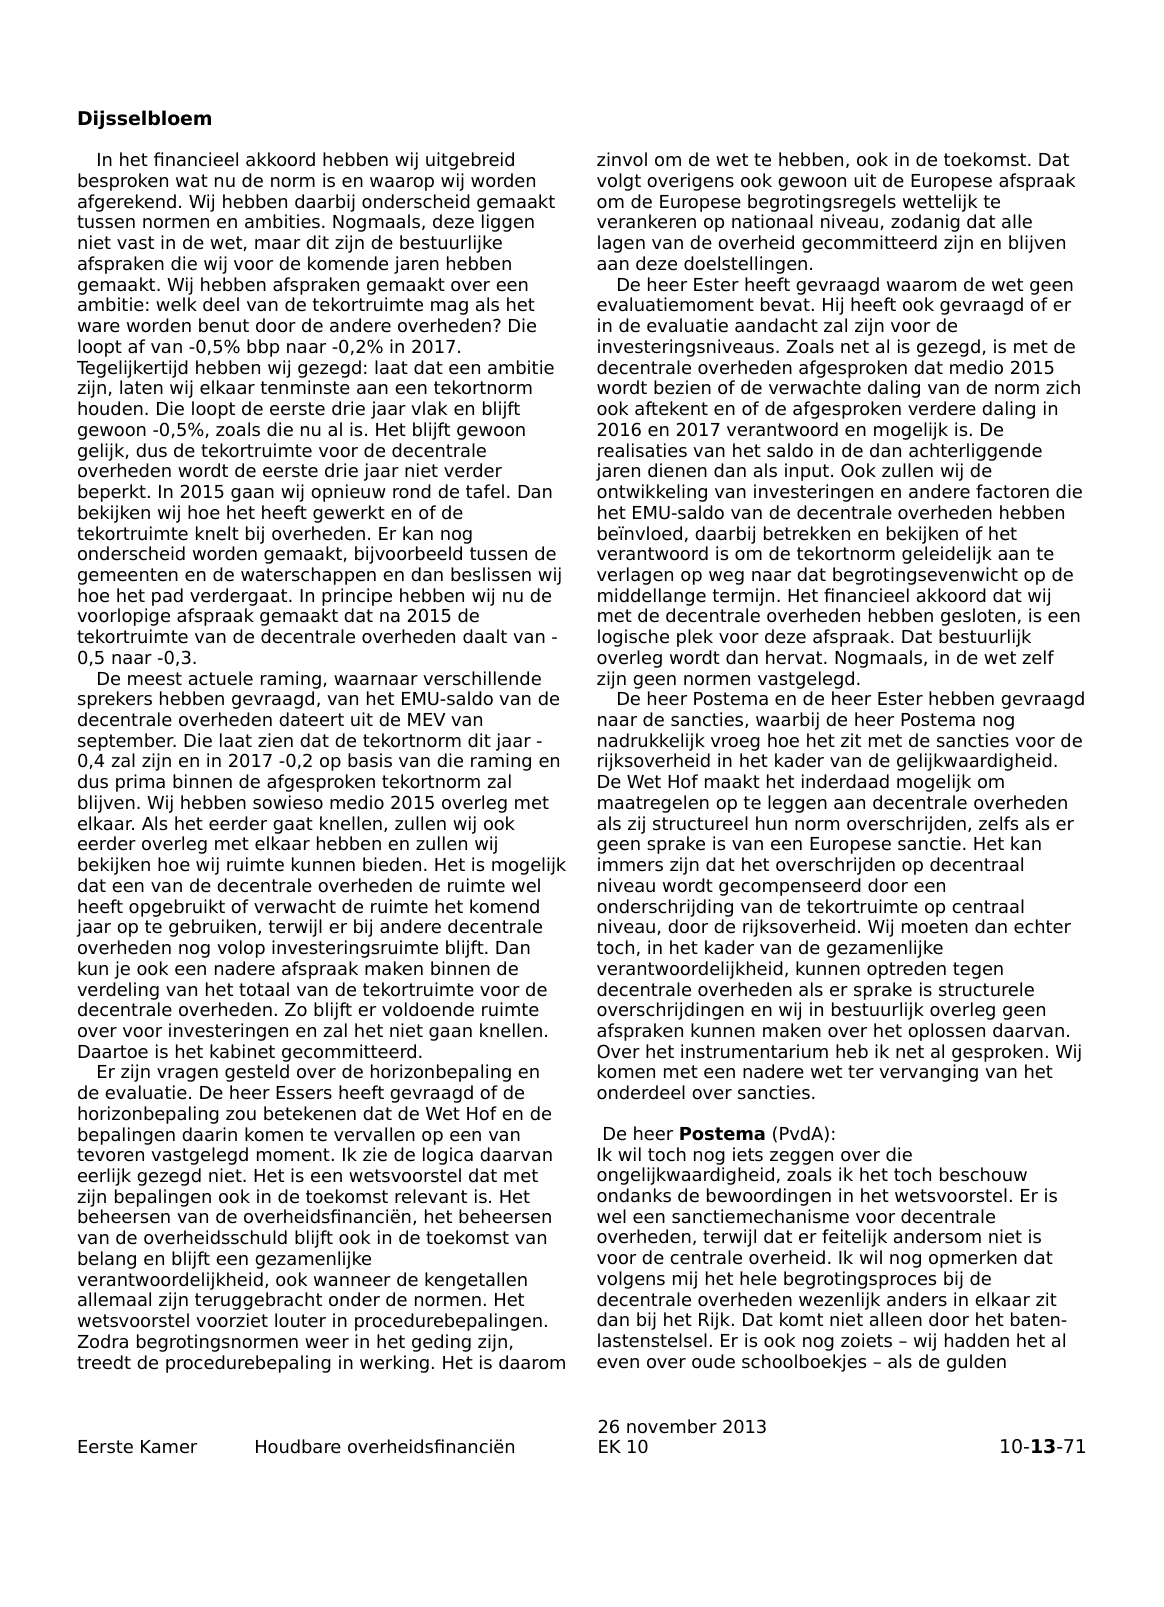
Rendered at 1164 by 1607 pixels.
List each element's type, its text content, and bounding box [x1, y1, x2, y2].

text De heer Postema en de heer Ester hebben gevraagd naar de sancties, waarbij de heer Postema nog nadrukkelijk vroeg hoe het zit met de sancties voor de rijksoverheid in het kader van de gelijkwaardigheid. De Wet Hof maakt het inderdaad mogelijk om maatregelen op te leggen aan decentrale overheden als zij structureel hun norm overschrijden, zelfs als er geen sprake is van een Europese sanctie. Het kan immers zijn dat het overschrijden op decentraal niveau wordt gecompenseerd door een onderschrijding van de tekortruimte op centraal niveau, door de rijksoverheid. Wij moeten dan echter toch, in het kader van de gezamenlijke verantwoordelijkheid, kunnen optreden tegen decentrale overheden als er sprake is structurele overschrijdingen en wij in bestuurlijk overleg geen afspraken kunnen maken over het oplossen daarvan. Over het instrumentarium heb ik net al gesproken. Wij komen met een nadere wet ter vervanging van het onderdeel over sancties. [596, 689, 1087, 1104]
text De heer Ester heeft gevraagd waarom de wet geen evaluatiemoment bevat. Hij heeft ook gevraagd of er in de evaluatie aandacht zal zijn voor de investeringsniveaus. Zoals net al is gezegd, is met de decentrale overheden afgesproken dat medio 2015 wordt bezien of de verwachte daling van de norm zich ook aftekent en of de afgesproken verdere daling in 2016 en 2017 verantwoord en mogelijk is. De realisaties van het saldo in de dan achterliggende jaren dienen dan als input. Ook zullen wij de ontwikkeling van investeringen en andere factoren die het EMU-saldo van de decentrale overheden hebben beïnvloed, daarbij betrekken en bekijken of het verantwoord is om de tekortnorm geleidelijk aan te verlagen op weg naar dat begrotingsevenwicht op de middellange termijn. Het financieel akkoord dat wij met de decentrale overheden hebben gesloten, is een logische plek voor deze afspraak. Dat bestuurlijk overleg wordt dan hervat. Nogmaals, in de wet zelf zijn geen normen vastgelegd. [596, 274, 1087, 689]
text De heer Postema (PvdA): [596, 1124, 1087, 1144]
text Er zijn vragen gesteld over de horizonbepaling en de evaluatie. De heer Essers heeft gevraagd of de horizonbepaling zou betekenen dat de Wet Hof en de bepalingen daarin komen te vervallen op een van tevoren vastgelegd moment. Ik zie de logica daarvan eerlijk gezegd niet. Het is een wetsvoorstel dat met zijn bepalingen ook in de toekomst relevant is. Het beheersen van de overheidsfinanciën, het beheersen van de overheidsschuld blijft ook in de toekomst van belang en blijft een gezamenlijke verantwoordelijkheid, ook wanneer de kengetallen allemaal zijn teruggebracht onder de normen. Het wetsvoorstel voorziet louter in procedurebepalingen. Zodra begrotingsnormen weer in het geding zijn, treedt de procedurebepaling in werking. Het is daarom [77, 1062, 567, 1373]
text Ik wil toch nog iets zeggen over die ongelijkwaardigheid, zoals ik het toch beschouw ondanks de bewoordingen in het wetsvoorstel. Er is wel een sanctiemechanisme voor decentrale overheden, terwijl dat er feitelijk andersom niet is voor de centrale overheid. Ik wil nog opmerken dat volgens mij het hele begrotingsproces bij de decentrale overheden wezenlijk anders in elkaar zit dan bij het Rijk. Dat komt niet alleen door het baten-lastenstelsel. Er is ook nog zoiets – wij hadden het al even over oude schoolboekjes – als de gulden [596, 1144, 1087, 1372]
text De meest actuele raming, waarnaar verschillende sprekers hebben gevraagd, van het EMU-saldo van de decentrale overheden dateert uit de MEV van september. Die laat zien dat de tekortnorm dit jaar -0,4 zal zijn en in 2017 -0,2 op basis van die raming en dus prima binnen de afgesproken tekortnorm zal blijven. Wij hebben sowieso medio 2015 overleg met elkaar. Als het eerder gaat knellen, zullen wij ook eerder overleg met elkaar hebben en zullen wij bekijken hoe wij ruimte kunnen bieden. Het is mogelijk dat een van de decentrale overheden de ruimte wel heeft opgebruikt of verwacht de ruimte het komend jaar op te gebruiken, terwijl er bij andere decentrale overheden nog volop investeringsruimte blijft. Dan kun je ook een nadere afspraak maken binnen de verdeling van het totaal van de tekortruimte voor de decentrale overheden. Zo blijft er voldoende ruimte over voor investeringen en zal het niet gaan knellen. Daartoe is het kabinet gecommitteerd. [77, 668, 567, 1062]
text In het financieel akkoord hebben wij uitgebreid besproken wat nu de norm is en waarop wij worden afgerekend. Wij hebben daarbij onderscheid gemaakt tussen normen en ambities. Nogmaals, deze liggen niet vast in de wet, maar dit zijn de bestuurlijke afspraken die wij voor de komende jaren hebben gemaakt. Wij hebben afspraken gemaakt over een ambitie: welk deel van de tekortruimte mag als het ware worden benut door de andere overheden? Die loopt af van -0,5% bbp naar -0,2% in 2017. Tegelijkertijd hebben wij gezegd: laat dat een ambitie zijn, laten wij elkaar tenminste aan een tekortnorm houden. Die loopt de eerste drie jaar vlak en blijft gewoon -0,5%, zoals die nu al is. Het blijft gewoon gelijk, dus de tekortruimte voor de decentrale overheden wordt de eerste drie jaar niet verder beperkt. In 2015 gaan wij opnieuw rond de tafel. Dan bekijken wij hoe het heeft gewerkt en of de tekortruimte knelt bij overheden. Er kan nog onderscheid worden gemaakt, bijvoorbeeld tussen de gemeenten en de waterschappen en dan beslissen wij hoe het pad verdergaat. In principe hebben wij nu de voorlopige afspraak gemaakt dat na 2015 de tekortruimte van de decentrale overheden daalt van -0,5 naar -0,3. [77, 150, 567, 668]
text zinvol om de wet te hebben, ook in de toekomst. Dat volgt overigens ook gewoon uit de Europese afspraak om de Europese begrotingsregels wettelijk te verankeren op nationaal niveau, zodanig dat alle lagen van de overheid gecommitteerd zijn en blijven aan deze doelstellingen. [596, 150, 1087, 274]
